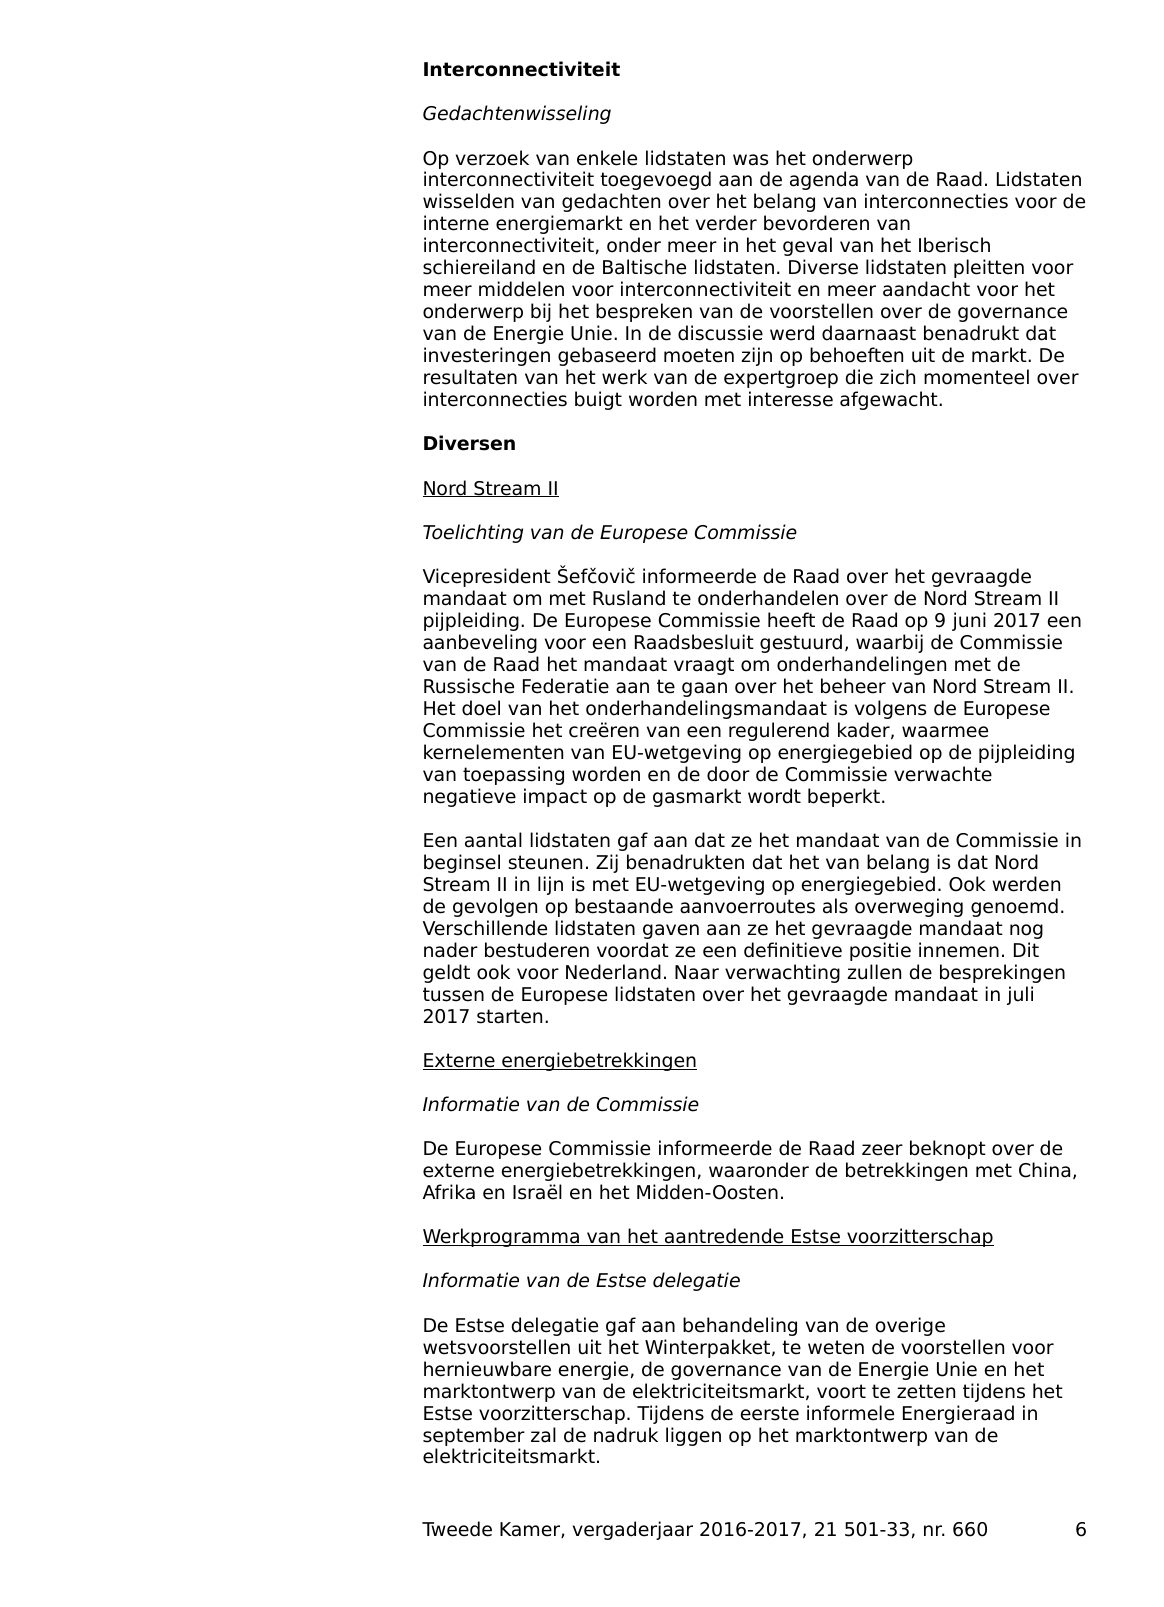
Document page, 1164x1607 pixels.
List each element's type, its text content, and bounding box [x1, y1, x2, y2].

subtitle Toelichting van de Europese Commissie [422, 522, 1087, 544]
subtitle Diversen [422, 433, 1087, 455]
subtitle Informatie van de Estse delegatie [422, 1270, 1087, 1292]
text Vicepresident Šefčovič informeerde de Raad over het gevraagde mandaat om met Rusland te onderhandelen over de Nord Stream II pijpleiding. De Europese Commissie heeft de Raad op 9 juni 2017 een aanbeveling voor een Raadsbesluit gestuurd, waarbij de Commissie van de Raad het mandaat vraagt om onderhandelingen met de Russische Federatie aan te gaan over het beheer van Nord Stream II. Het doel van het onderhandelingsmandaat is volgens de Europese Commissie het creëren van een regulerend kader, waarmee kernelementen van EU-wetgeving op energiegebied op de pijpleiding van toepassing worden en de door de Commissie verwachte negatieve impact op de gasmarkt wordt beperkt. [422, 566, 1087, 808]
text Op verzoek van enkele lidstaten was het onderwerp interconnectiviteit toegevoegd aan de agenda van de Raad. Lidstaten wisselden van gedachten over het belang van interconnecties voor de interne energiemarkt en het verder bevorderen van interconnectiviteit, onder meer in het geval van het Iberisch schiereiland en de Baltische lidstaten. Diverse lidstaten pleitten voor meer middelen voor interconnectiviteit en meer aandacht voor het onderwerp bij het bespreken van de voorstellen over de governance van de Energie Unie. In de discussie werd daarnaast benadrukt dat investeringen gebaseerd moeten zijn op behoeften uit de markt. De resultaten van het werk van de expertgroep die zich momenteel over interconnecties buigt worden met interesse afgewacht. [422, 147, 1087, 411]
subtitle Informatie van de Commissie [422, 1094, 1087, 1116]
subtitle Interconnectiviteit [422, 59, 1087, 81]
text Een aantal lidstaten gaf aan dat ze het mandaat van de Commissie in beginsel steunen. Zij benadrukten dat het van belang is dat Nord Stream II in lijn is met EU-wetgeving op energiegebied. Ook werden de gevolgen op bestaande aanvoerroutes als overweging genoemd. Verschillende lidstaten gaven aan ze het gevraagde mandaat nog nader bestuderen voordat ze een definitieve positie innemen. Dit geldt ook voor Nederland. Naar verwachting zullen de besprekingen tussen de Europese lidstaten over het gevraagde mandaat in juli 2017 starten. [422, 830, 1087, 1028]
subtitle Nord Stream II [422, 477, 1087, 499]
subtitle Werkprogramma van het aantredende Estse voorzitterschap [422, 1226, 1087, 1248]
text De Europese Commissie informeerde de Raad zeer beknopt over de externe energiebetrekkingen, waaronder de betrekkingen met China, Afrika en Israël en het Midden-Oosten. [422, 1138, 1087, 1204]
subtitle Externe energiebetrekkingen [422, 1050, 1087, 1072]
subtitle Gedachtenwisseling [422, 103, 1087, 125]
text De Estse delegatie gaf aan behandeling van de overige wetsvoorstellen uit het Winterpakket, te weten de voorstellen voor hernieuwbare energie, de governance van de Energie Unie en het marktontwerp van de elektriciteitsmarkt, voort te zetten tijdens het Estse voorzitterschap. Tijdens de eerste informele Energieraad in september zal de nadruk liggen op het marktontwerp van de elektriciteitsmarkt. [422, 1314, 1087, 1468]
